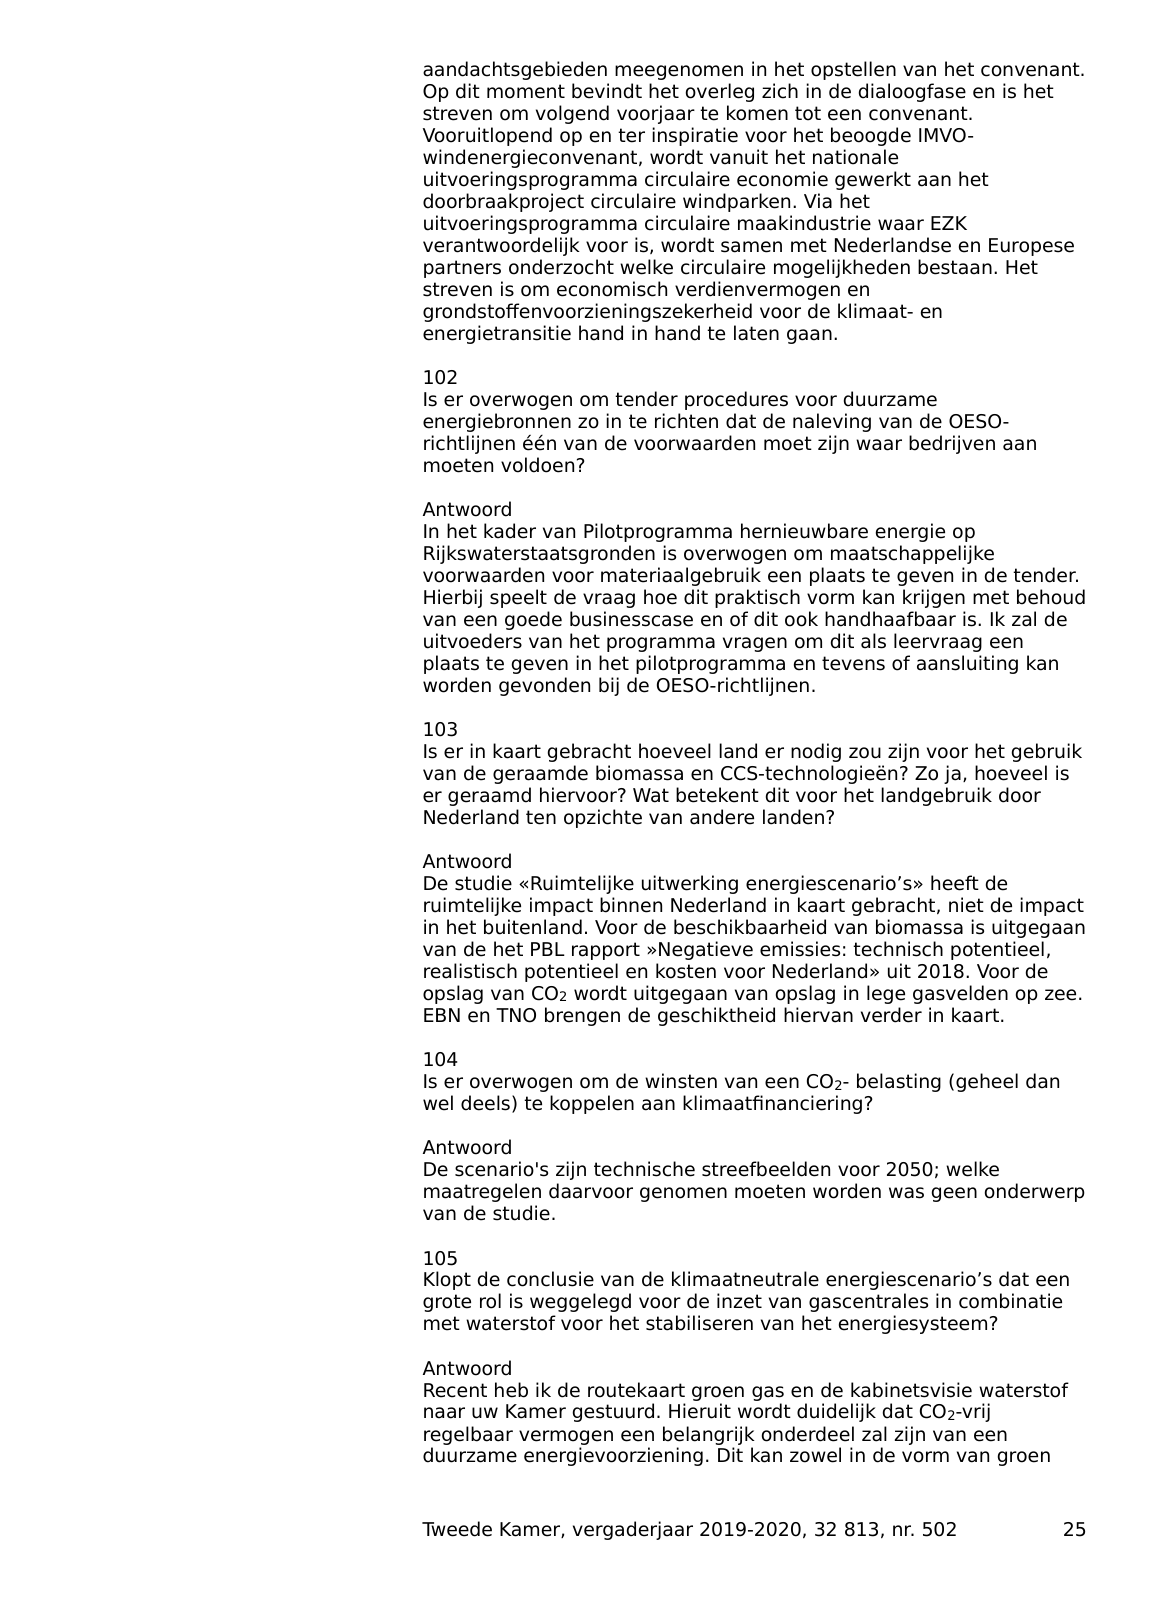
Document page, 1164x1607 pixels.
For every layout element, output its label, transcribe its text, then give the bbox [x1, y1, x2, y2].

text Antwoord [422, 499, 1087, 521]
text Antwoord [422, 1137, 1087, 1159]
text Recent heb ik de routekaart groen gas en de kabinetsvisie waterstof naar uw Kamer gestuurd. Hieruit wordt duidelijk dat CO2-vrij regelbaar vermogen een belangrijk onderdeel zal zijn van een duurzame energievoorziening. Dit kan zowel in de vorm van groen [422, 1379, 1087, 1467]
text De studie «Ruimtelijke uitwerking energiescenario’s» heeft de ruimtelijke impact binnen Nederland in kaart gebracht, niet de impact in het buitenland. Voor de beschikbaarheid van biomassa is uitgegaan van de het PBL rapport »Negatieve emissies: technisch potentieel, realistisch potentieel en kosten voor Nederland» uit 2018. Voor de opslag van CO2 wordt uitgegaan van opslag in lege gasvelden op zee. EBN en TNO brengen de geschiktheid hiervan verder in kaart. [422, 873, 1087, 1027]
text Is er overwogen om de winsten van een CO2- belasting (geheel dan wel deels) te koppelen aan klimaatfinanciering? [422, 1071, 1087, 1115]
text Is er overwogen om tender procedures voor duurzame energiebronnen zo in te richten dat de naleving van de OESO-richtlijnen één van de voorwaarden moet zijn waar bedrijven aan moeten voldoen? [422, 389, 1087, 477]
text 103 [422, 719, 1087, 741]
text 105 [422, 1247, 1087, 1269]
text Antwoord [422, 1357, 1087, 1379]
text aandachtsgebieden meegenomen in het opstellen van het convenant. Op dit moment bevindt het overleg zich in de dialoogfase en is het streven om volgend voorjaar te komen tot een convenant. [422, 59, 1087, 125]
text Is er in kaart gebracht hoeveel land er nodig zou zijn voor het gebruik van de geraamde biomassa en CCS-technologieën? Zo ja, hoeveel is er geraamd hiervoor? Wat betekent dit voor het landgebruik door Nederland ten opzichte van andere landen? [422, 741, 1087, 829]
text In het kader van Pilotprogramma hernieuwbare energie op Rijkswaterstaatsgronden is overwogen om maatschappelijke voorwaarden voor materiaalgebruik een plaats te geven in de tender. Hierbij speelt de vraag hoe dit praktisch vorm kan krijgen met behoud van een goede businesscase en of dit ook handhaafbaar is. Ik zal de uitvoeders van het programma vragen om dit als leervraag een plaats te geven in het pilotprogramma en tevens of aansluiting kan worden gevonden bij de OESO-richtlijnen. [422, 521, 1087, 697]
text 104 [422, 1049, 1087, 1071]
text Antwoord [422, 851, 1087, 873]
text 102 [422, 367, 1087, 389]
text Klopt de conclusie van de klimaatneutrale energiescenario’s dat een grote rol is weggelegd voor de inzet van gascentrales in combinatie met waterstof voor het stabiliseren van het energiesysteem? [422, 1269, 1087, 1335]
text De scenario's zijn technische streefbeelden voor 2050; welke maatregelen daarvoor genomen moeten worden was geen onderwerp van de studie. [422, 1159, 1087, 1225]
text Vooruitlopend op en ter inspiratie voor het beoogde IMVO-windenergieconvenant, wordt vanuit het nationale uitvoeringsprogramma circulaire economie gewerkt aan het doorbraakproject circulaire windparken. Via het uitvoeringsprogramma circulaire maakindustrie waar EZK verantwoordelijk voor is, wordt samen met Nederlandse en Europese partners onderzocht welke circulaire mogelijkheden bestaan. Het streven is om economisch verdienvermogen en grondstoffenvoorzieningszekerheid voor de klimaat- en energietransitie hand in hand te laten gaan. [422, 125, 1087, 345]
